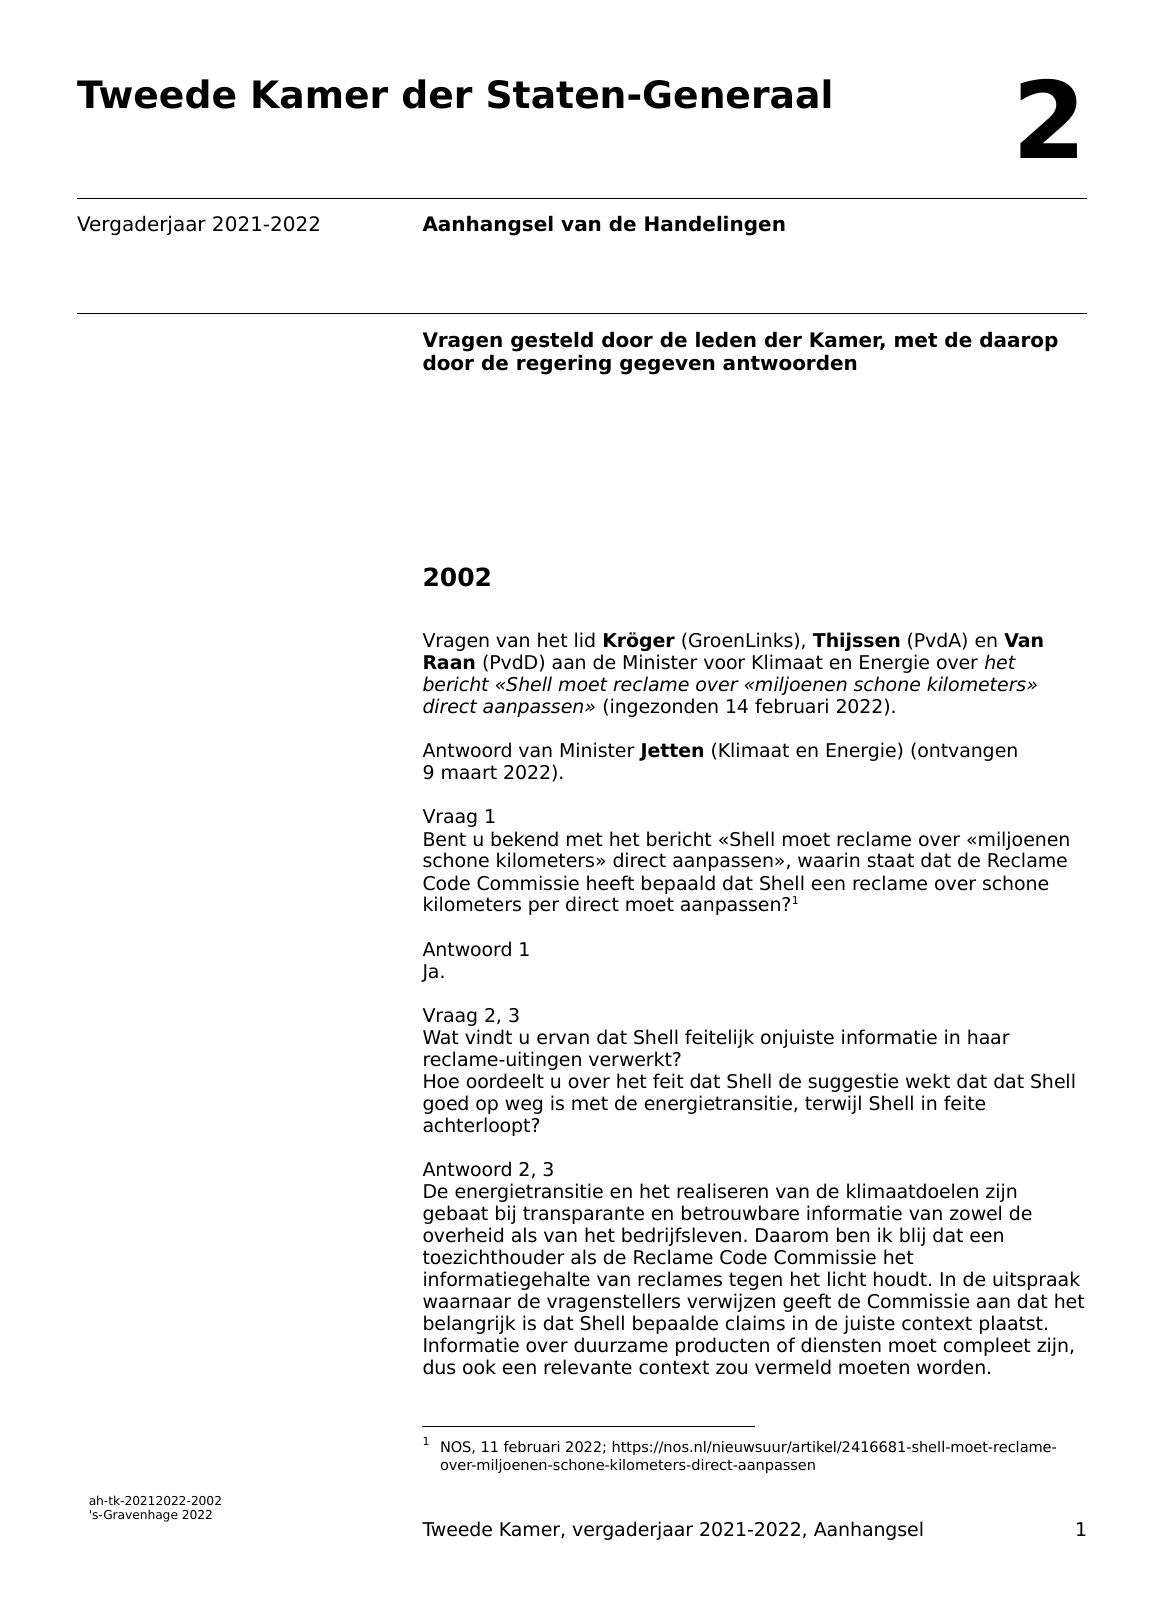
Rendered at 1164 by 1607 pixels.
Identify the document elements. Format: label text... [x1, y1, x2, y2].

text 2002 [422, 563, 1087, 592]
text 's-Gravenhage 2022 [88, 1508, 323, 1522]
text Vraag 1 [422, 806, 1087, 828]
table_cell [77, 314, 422, 375]
text Wat vindt u ervan dat Shell feitelijk onjuiste informatie in haar reclame-uitingen verwerkt? [422, 1027, 1087, 1071]
table_header Tweede Kamer der Staten-Generaal [77, 59, 886, 198]
text Ja. [422, 961, 1087, 982]
text Vragen van het lid Kröger (GroenLinks), Thijssen (PvdA) en Van Raan (PvdD) aan de Minister voor Klimaat en Energie over het bericht «Shell moet reclame over «miljoenen schone kilometers» direct aanpassen» (ingezonden 14 februari 2022). [422, 630, 1087, 718]
text Bent u bekend met het bericht «Shell moet reclame over «miljoenen schone kilometers» direct aanpassen», waarin staat dat de Reclame Code Commissie heeft bepaald dat Shell een reclame over schone kilometers per direct moet aanpassen? [422, 828, 1087, 916]
text Antwoord 1 [422, 938, 1087, 961]
table_header 2 [886, 59, 1087, 198]
text De energietransitie en het realiseren van de klimaatdoelen zijn gebaat bij transparante en betrouwbare informatie van zowel de overheid als van het bedrijfsleven. Daarom ben ik blij dat een toezichthouder als de Reclame Code Commissie het informatiegehalte van reclames tegen het licht houdt. In de uitspraak waarnaar de vragenstellers verwijzen geeft de Commissie aan dat het belangrijk is dat Shell bepaalde claims in de juiste context plaatst. Informatie over duurzame producten of diensten moet compleet zijn, dus ook een relevante context zou vermeld moeten worden. [422, 1181, 1087, 1378]
text Vraag 2, 3 [422, 1005, 1087, 1027]
text Hoe oordeelt u over het feit dat Shell de suggestie wekt dat dat Shell goed op weg is met de energietransitie, terwijl Shell in feite achterloopt? [422, 1071, 1087, 1137]
text Antwoord van Minister Jetten (Klimaat en Energie) (ontvangen 9 maart 2022). [422, 740, 1087, 784]
table_cell Aanhangsel van de Handelingen [422, 199, 1087, 313]
text Antwoord 2, 3 [422, 1159, 1087, 1181]
table_cell Vergaderjaar 2021-2022 [77, 199, 422, 313]
table_cell Vragen gesteld door de leden der Kamer, met de daarop door de regering gegeven antwoorden [422, 314, 1087, 375]
text NOS, 11 februari 2022; https://nos.nl/nieuwsuur/artikel/2416681-shell-moet-reclame-over-miljoenen-schone-kilometers-direct-aanpassen [422, 1435, 1087, 1474]
text ah-tk-20212022-2002 [88, 1494, 323, 1508]
